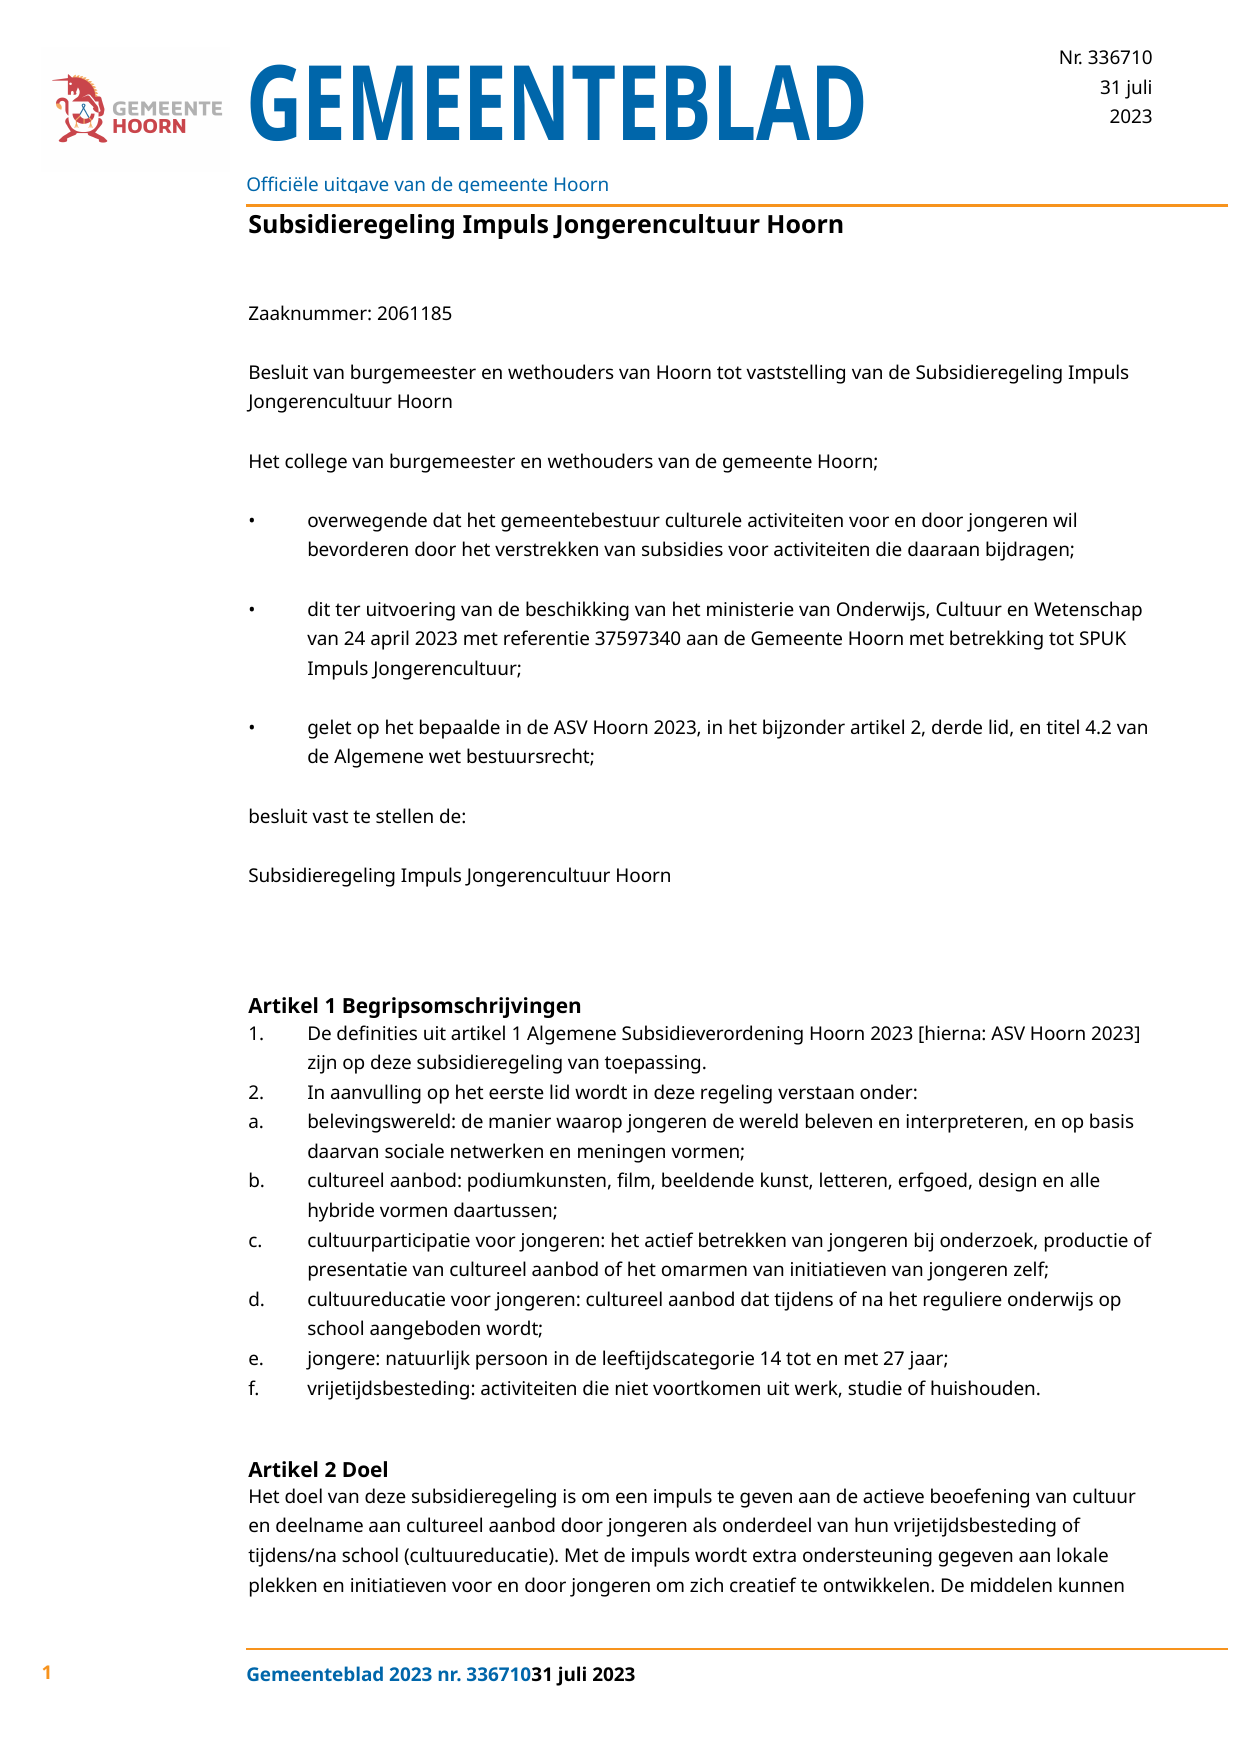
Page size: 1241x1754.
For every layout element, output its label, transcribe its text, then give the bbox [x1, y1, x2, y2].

list cultuureducatie voor jongeren: cultureel aanbod dat tijdens of na het reguliere onderwijs op school aangeboden wordt; [248, 1286, 1152, 1341]
list In aanvulling op het eerste lid wordt in deze regeling verstaan onder: [248, 1079, 1152, 1104]
text besluit vast te stellen de: [248, 803, 1152, 828]
text Artikel 2 Doel [248, 1455, 1152, 1483]
list De definities uit artikel 1 Algemene Subsidieverordening Hoorn 2023 [hierna: ASV Hoorn 2023] zijn op deze subsidieregeling van toepassing. [248, 1020, 1152, 1075]
list cultureel aanbod: podiumkunsten, film, beeldende kunst, letteren, erfgoed, design en alle hybride vormen daartussen; [248, 1168, 1152, 1223]
list gelet op het bepaalde in de ASV Hoorn 2023, in het bijzonder artikel 2, derde lid, en titel 4.2 van de Algemene wet bestuursrecht; [248, 714, 1152, 769]
text Artikel 1 Begripsomschrijvingen [248, 991, 1152, 1020]
text Zaaknummer: 2061185 [248, 300, 1152, 326]
list vrijetijdsbesteding: activiteiten die niet voortkomen uit werk, studie of huishouden. [248, 1375, 1152, 1400]
picture [41, 47, 231, 172]
text Besluit van burgemeester en wethouders van Hoorn tot vaststelling van de Subsidieregeling Impuls Jongerencultuur Hoorn [248, 359, 1152, 414]
text Het doel van deze subsidieregeling is om een impuls te geven aan de actieve beoefening van cultuur en deelname aan cultureel aanbod door jongeren als onderdeel van hun vrijetijdsbesteding of tijdens/na school (cultuureducatie). Met de impuls wordt extra ondersteuning gegeven aan lokale plekken en initiatieven voor en door jongeren om zich creatief te ontwikkelen. De middelen kunnen [248, 1483, 1152, 1598]
text Subsidieregeling Impuls Jongerencultuur Hoorn [248, 207, 1152, 241]
text Het college van burgemeester en wethouders van de gemeente Hoorn; [248, 448, 1152, 473]
list dit ter uitvoering van de beschikking van het ministerie van Onderwijs, Cultuur en Wetenschap van 24 april 2023 met referentie 37597340 aan de Gemeente Hoorn met betrekking tot SPUK Impuls Jongerencultuur; [248, 596, 1152, 681]
list jongere: natuurlijk persoon in de leeftijdscategorie 14 tot en met 27 jaar; [248, 1345, 1152, 1371]
list overwegende dat het gemeentebestuur culturele activiteiten voor en door jongeren wil bevorderen door het verstrekken van subsidies voor activiteiten die daaraan bijdragen; [248, 507, 1152, 562]
list cultuurparticipatie voor jongeren: het actief betrekken van jongeren bij onderzoek, productie of presentatie van cultureel aanbod of het omarmen van initiatieven van jongeren zelf; [248, 1227, 1152, 1282]
list belevingswereld: de manier waarop jongeren de wereld beleven en interpreteren, en op basis daarvan sociale netwerken en meningen vormen; [248, 1108, 1152, 1164]
text Subsidieregeling Impuls Jongerencultuur Hoorn [248, 862, 1152, 888]
